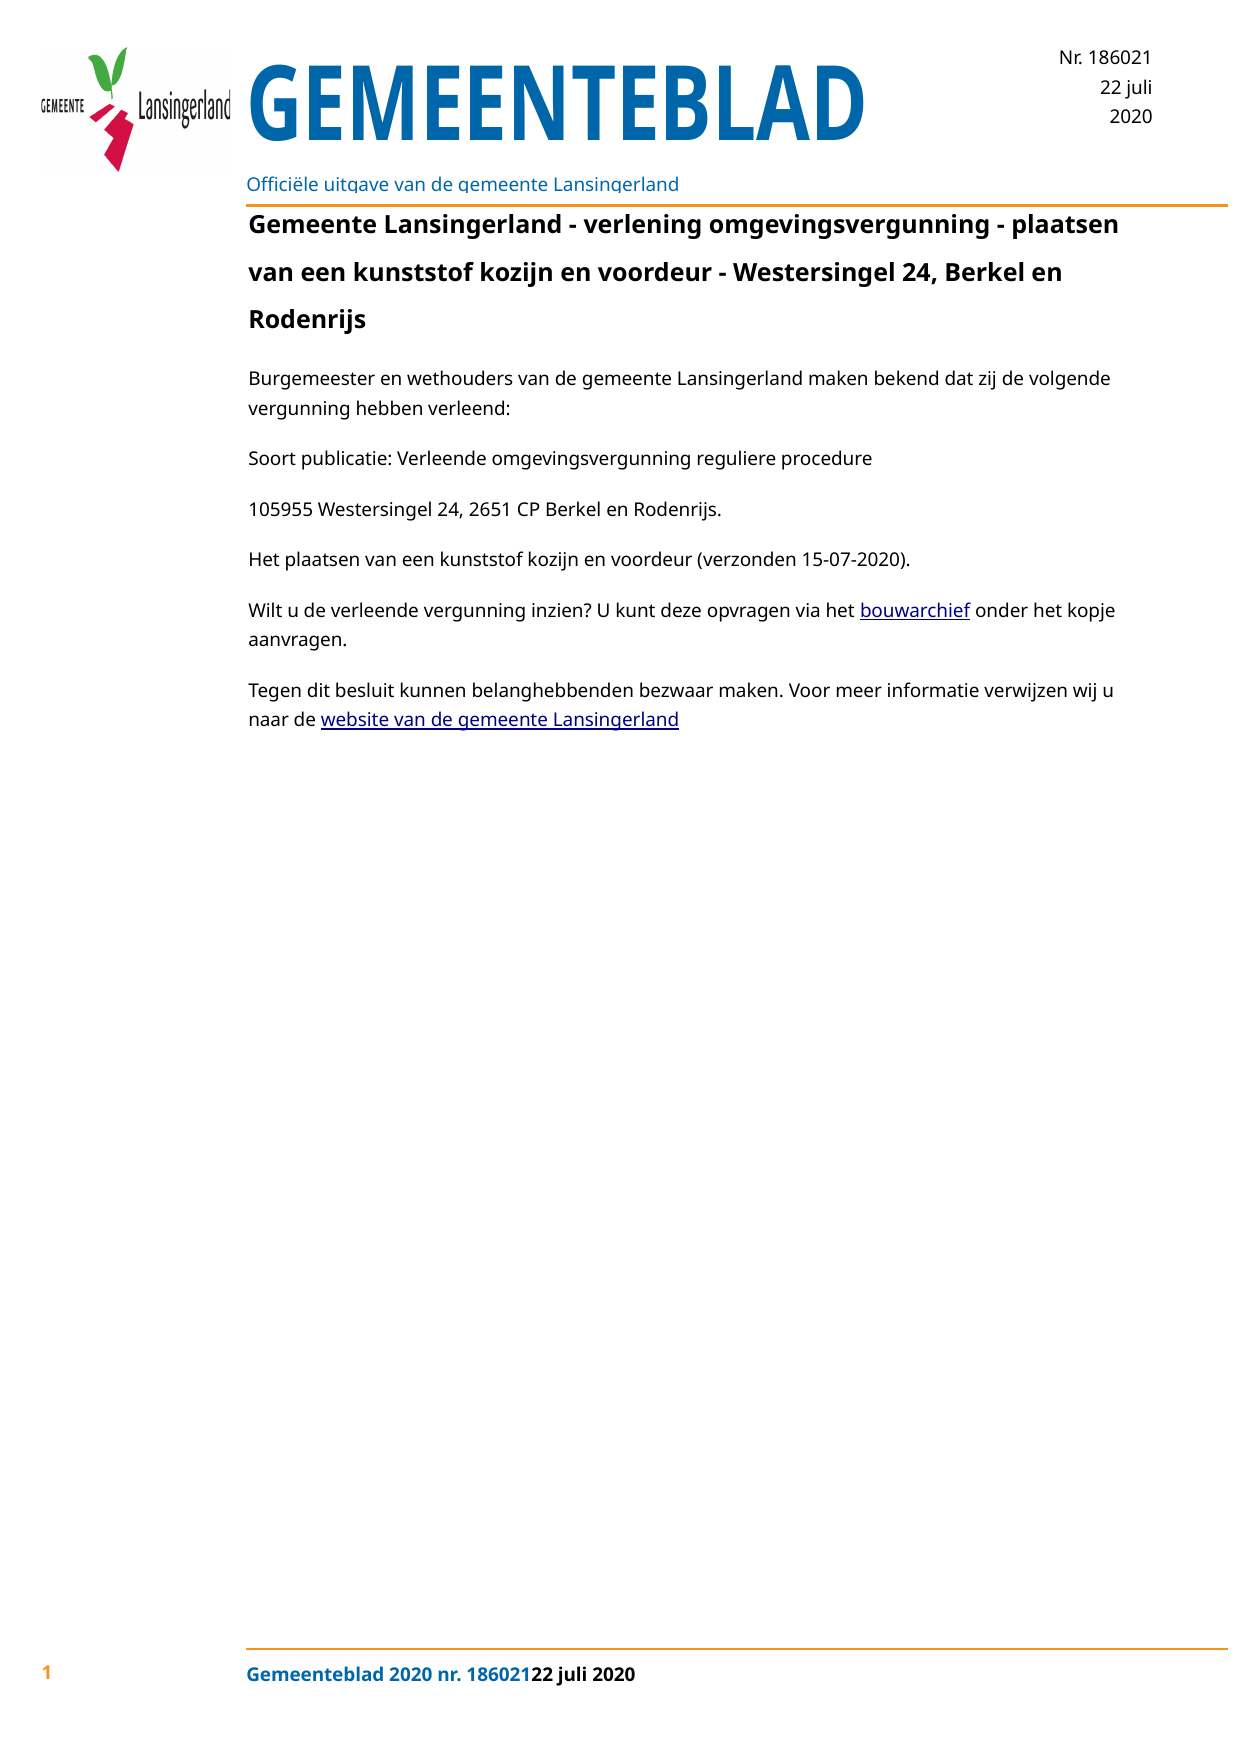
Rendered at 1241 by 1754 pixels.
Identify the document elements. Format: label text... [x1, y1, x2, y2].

text Gemeente Lansingerland - verlening omgevingsvergunning - plaatsen van een kunststof kozijn en voordeur - Westersingel 24, Berkel en Rodenrijs [248, 207, 1152, 336]
text 105955 Westersingel 24, 2651 CP Berkel en Rodenrijs. [248, 496, 1152, 522]
text Wilt u de verleende vergunning inzien? U kunt deze opvragen via het bouwarchief onder het kopje aanvragen. [248, 597, 1152, 652]
text Soort publicatie: Verleende omgevingsvergunning reguliere procedure [248, 446, 1152, 471]
text Het plaatsen van een kunststof kozijn en voordeur (verzonden 15-07-2020). [248, 546, 1152, 572]
text Burgemeester en wethouders van de gemeente Lansingerland maken bekend dat zij de volgende vergunning hebben verleend: [248, 366, 1152, 421]
text Tegen dit besluit kunnen belanghebbenden bezwaar maken. Voor meer informatie verwijzen wij u naar de website van de gemeente Lansingerland [248, 677, 1152, 732]
picture [41, 47, 231, 172]
